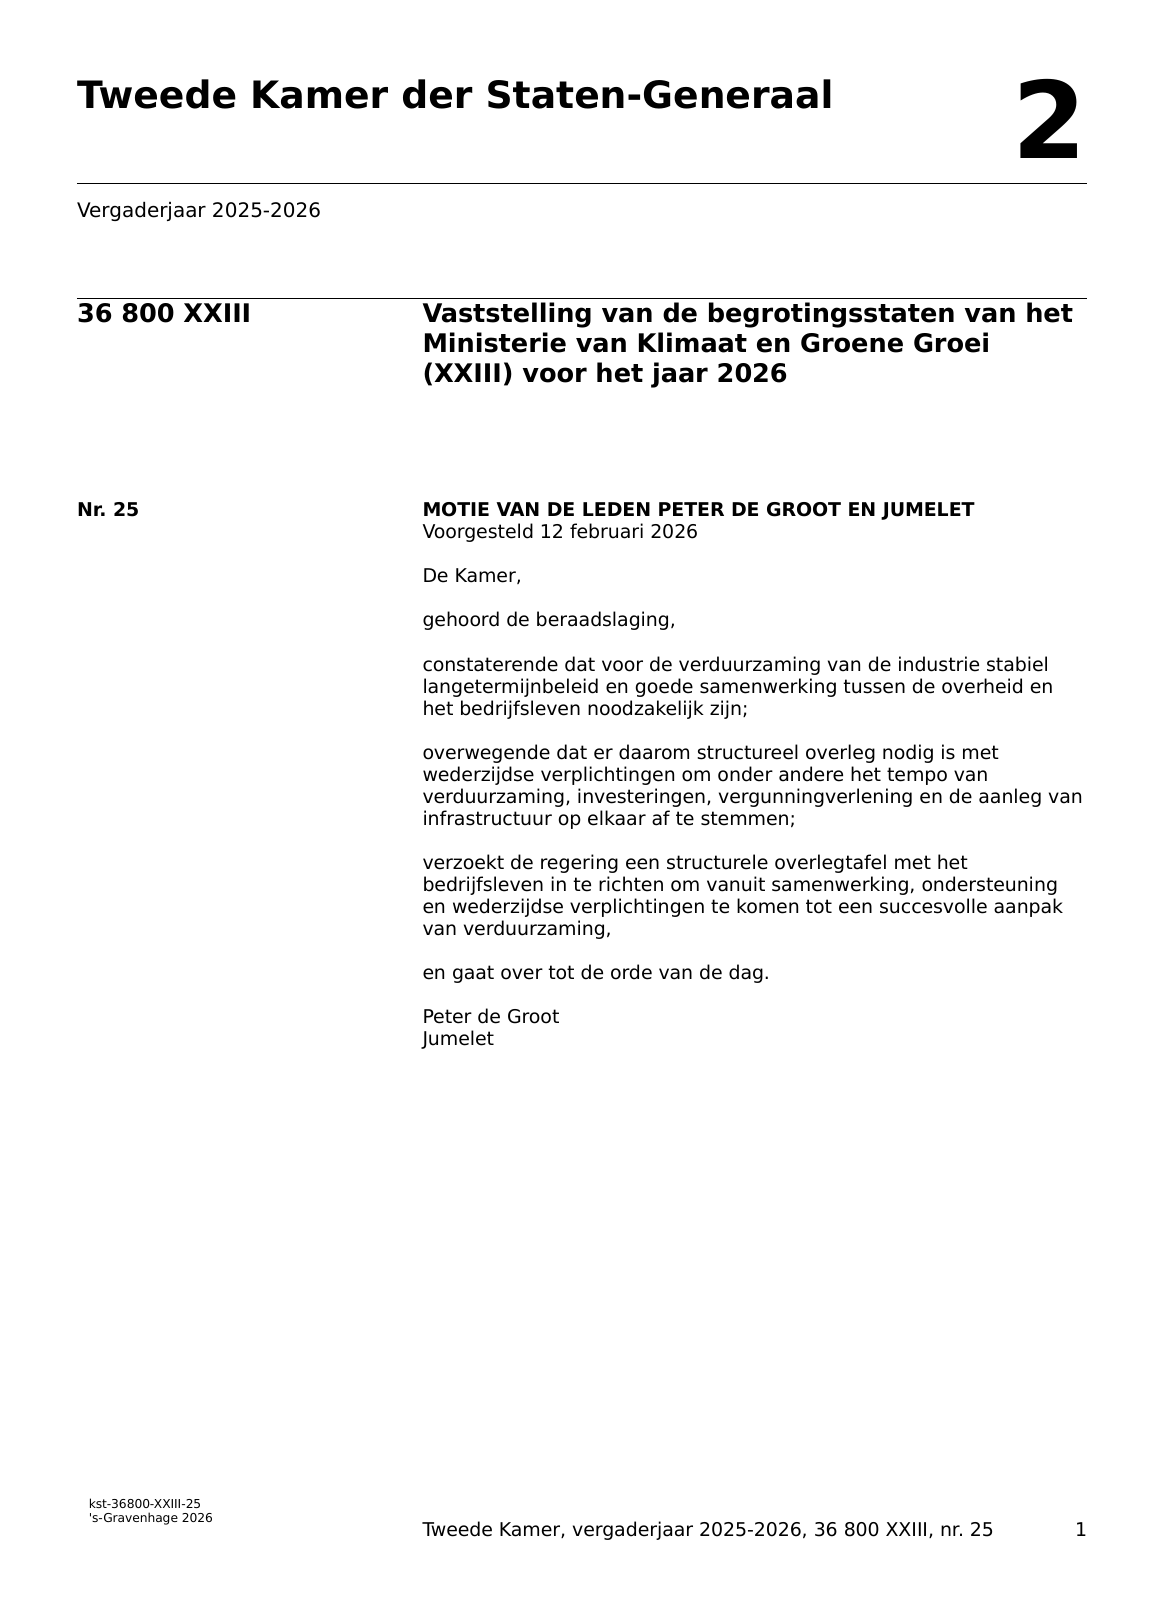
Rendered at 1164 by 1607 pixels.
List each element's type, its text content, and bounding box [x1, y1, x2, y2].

table_cell Vergaderjaar 2025-2026 [77, 184, 1087, 298]
table_header Tweede Kamer der Staten-Generaal [77, 59, 886, 183]
text en gaat over tot de orde van de dag. [422, 962, 1087, 984]
text Jumelet [422, 1028, 1087, 1050]
text 's-Gravenhage 2026 [88, 1511, 323, 1525]
subtitle Nr. 25 MOTIE VAN DE LEDEN PETER DE GROOT EN JUMELET [77, 499, 1087, 521]
text De Kamer, [422, 565, 1087, 587]
text Voorgesteld 12 februari 2026 [422, 521, 1087, 543]
table_header 2 [886, 59, 1087, 183]
text kst-36800-XXIII-25 [88, 1497, 323, 1511]
text gehoord de beraadslaging, [422, 609, 1087, 631]
text constaterende dat voor de verduurzaming van de industrie stabiel langetermijnbeleid en goede samenwerking tussen de overheid en het bedrijfsleven noodzakelijk zijn; [422, 653, 1087, 719]
text overwegende dat er daarom structureel overleg nodig is met wederzijdse verplichtingen om onder andere het tempo van verduurzaming, investeringen, vergunningverlening en de aanleg van infrastructuur op elkaar af te stemmen; [422, 742, 1087, 829]
text Peter de Groot [422, 1006, 1087, 1028]
text verzoekt de regering een structurele overlegtafel met het bedrijfsleven in te richten om vanuit samenwerking, ondersteuning en wederzijdse verplichtingen te komen tot een succesvolle aanpak van verduurzaming, [422, 852, 1087, 940]
subtitle 36 800 XXIII Vaststelling van de begrotingsstaten van het Ministerie van Klimaat en Groene Groei (XXIII) voor het jaar 2026 [77, 299, 1087, 388]
